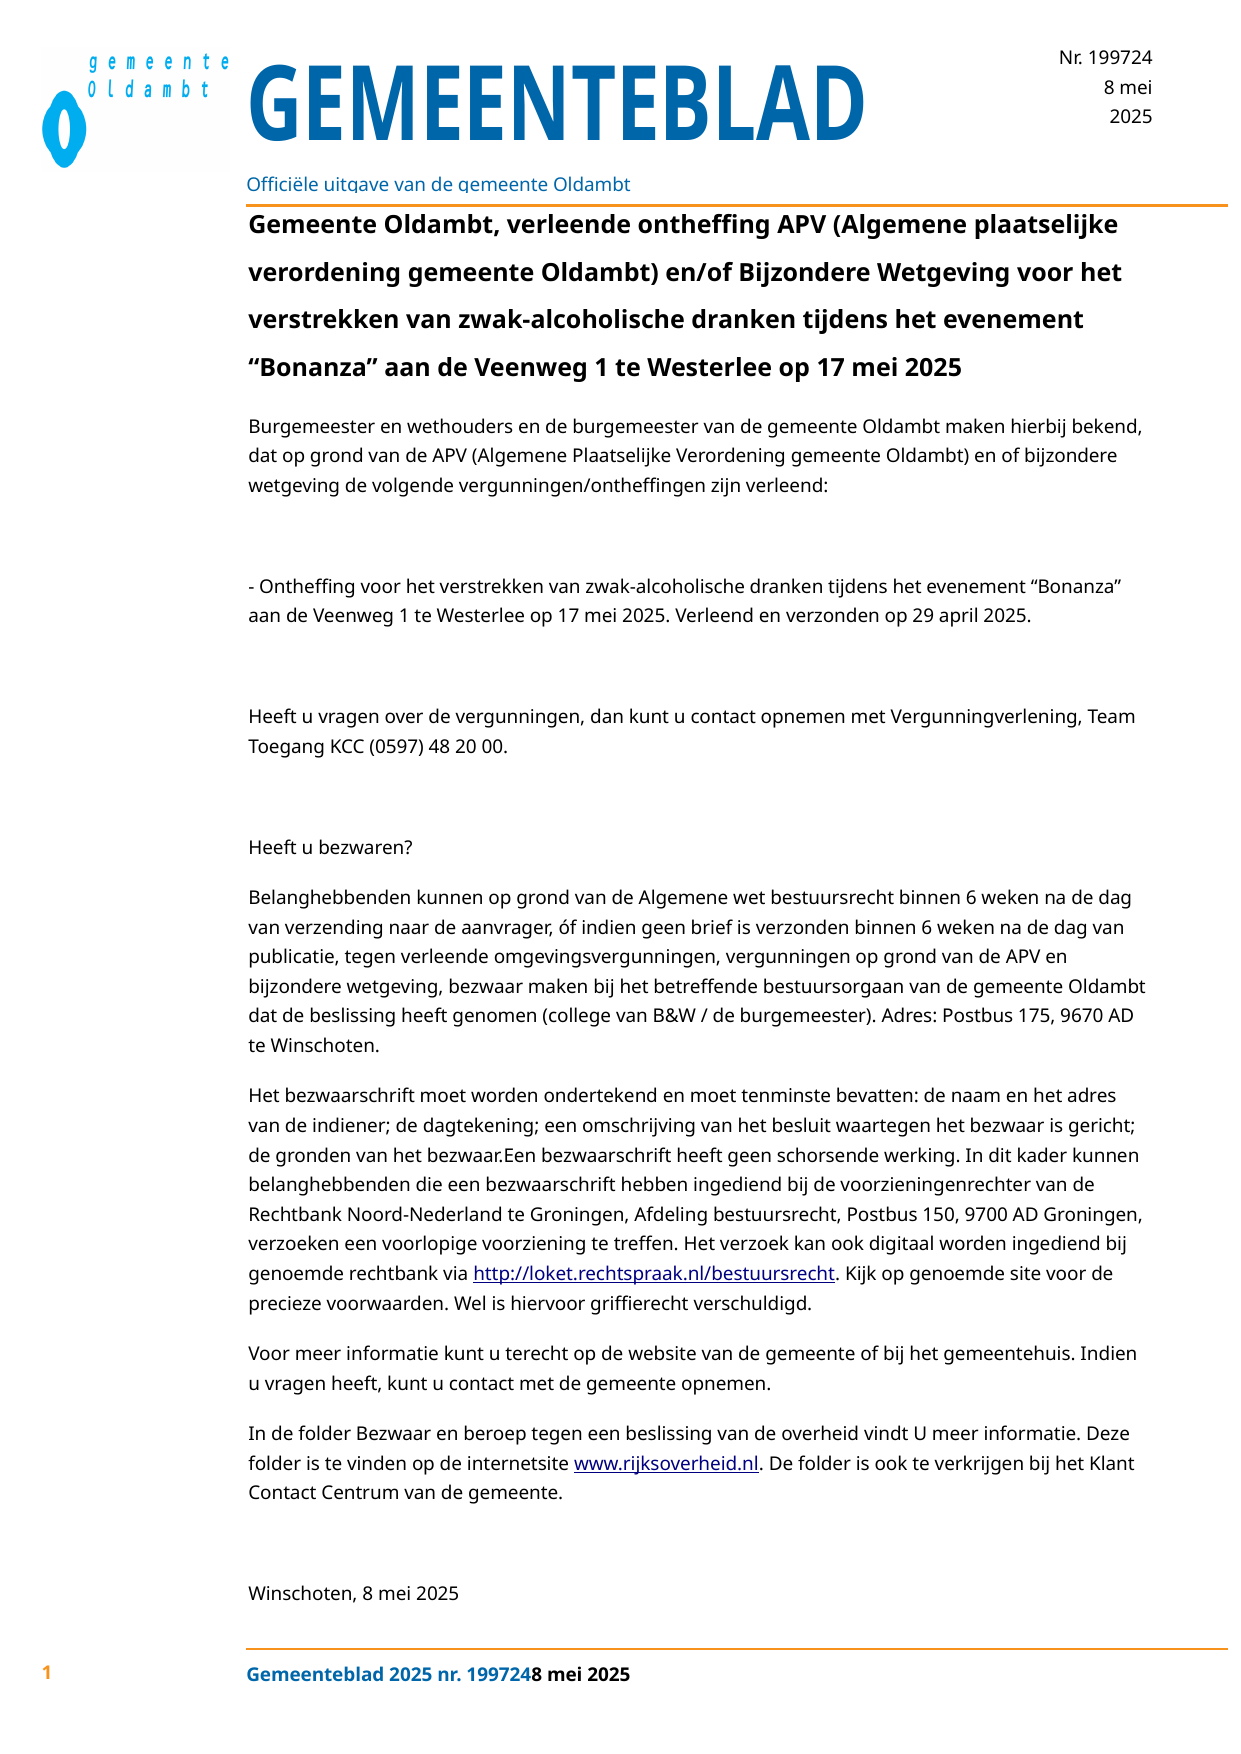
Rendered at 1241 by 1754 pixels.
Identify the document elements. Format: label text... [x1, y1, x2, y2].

text Belanghebbenden kunnen op grond van de Algemene wet bestuursrecht binnen 6 weken na de dag van verzending naar de aanvrager, óf indien geen brief is verzonden binnen 6 weken na de dag van publicatie, tegen verleende omgevingsvergunningen, vergunningen op grond van de APV en bijzondere wetgeving, bezwaar maken bij het betreffende bestuursorgaan van de gemeente Oldambt dat de beslissing heeft genomen (college van B&W / de burgemeester). Adres: Postbus 175, 9670 AD te Winschoten. [248, 884, 1152, 1058]
text - Ontheffing voor het verstrekken van zwak-alcoholische dranken tijdens het evenement “Bonanza” aan de Veenweg 1 te Westerlee op 17 mei 2025. Verleend en verzonden op 29 april 2025. [248, 573, 1152, 628]
text Winschoten, 8 mei 2025 [248, 1580, 1152, 1606]
text In de folder Bezwaar en beroep tegen een beslissing van de overheid vindt U meer informatie. Deze folder is te vinden op de internetsite www.rijksoverheid.nl. De folder is ook te verkrijgen bij het Klant Contact Centrum van de gemeente. [248, 1420, 1152, 1505]
text Gemeente Oldambt, verleende ontheffing APV (Algemene plaatselijke verordening gemeente Oldambt) en/of Bijzondere Wetgeving voor het verstrekken van zwak-alcoholische dranken tijdens het evenement “Bonanza” aan de Veenweg 1 te Westerlee op 17 mei 2025 [248, 207, 1152, 384]
picture [41, 47, 231, 172]
text Het bezwaarschrift moet worden ondertekend en moet tenminste bevatten: de naam en het adres van de indiener; de dagtekening; een omschrijving van het besluit waartegen het bezwaar is gericht; de gronden van het bezwaar.Een bezwaarschrift heeft geen schorsende werking. In dit kader kunnen belanghebbenden die een bezwaarschrift hebben ingediend bij de voorzieningenrechter van de Rechtbank Noord-Nederland te Groningen, Afdeling bestuursrecht, Postbus 150, 9700 AD Groningen, verzoeken een voorlopige voorziening te treffen. Het verzoek kan ook digitaal worden ingediend bij genoemde rechtbank via http://loket.rechtspraak.nl/bestuursrecht. Kijk op genoemde site voor de precieze voorwaarden. Wel is hiervoor griffierecht verschuldigd. [248, 1083, 1152, 1316]
text Voor meer informatie kunt u terecht op de website van de gemeente of bij het gemeentehuis. Indien u vragen heeft, kunt u contact met de gemeente opnemen. [248, 1340, 1152, 1396]
text Heeft u vragen over de vergunningen, dan kunt u contact opnemen met Vergunningverlening, Team Toegang KCC (0597) 48 20 00. [248, 703, 1152, 759]
text Burgemeester en wethouders en de burgemeester van de gemeente Oldambt maken hierbij bekend, dat op grond van de APV (Algemene Plaatselijke Verordening gemeente Oldambt) en of bijzondere wetgeving de volgende vergunningen/ontheffingen zijn verleend: [248, 413, 1152, 498]
text Heeft u bezwaren? [248, 834, 1152, 860]
